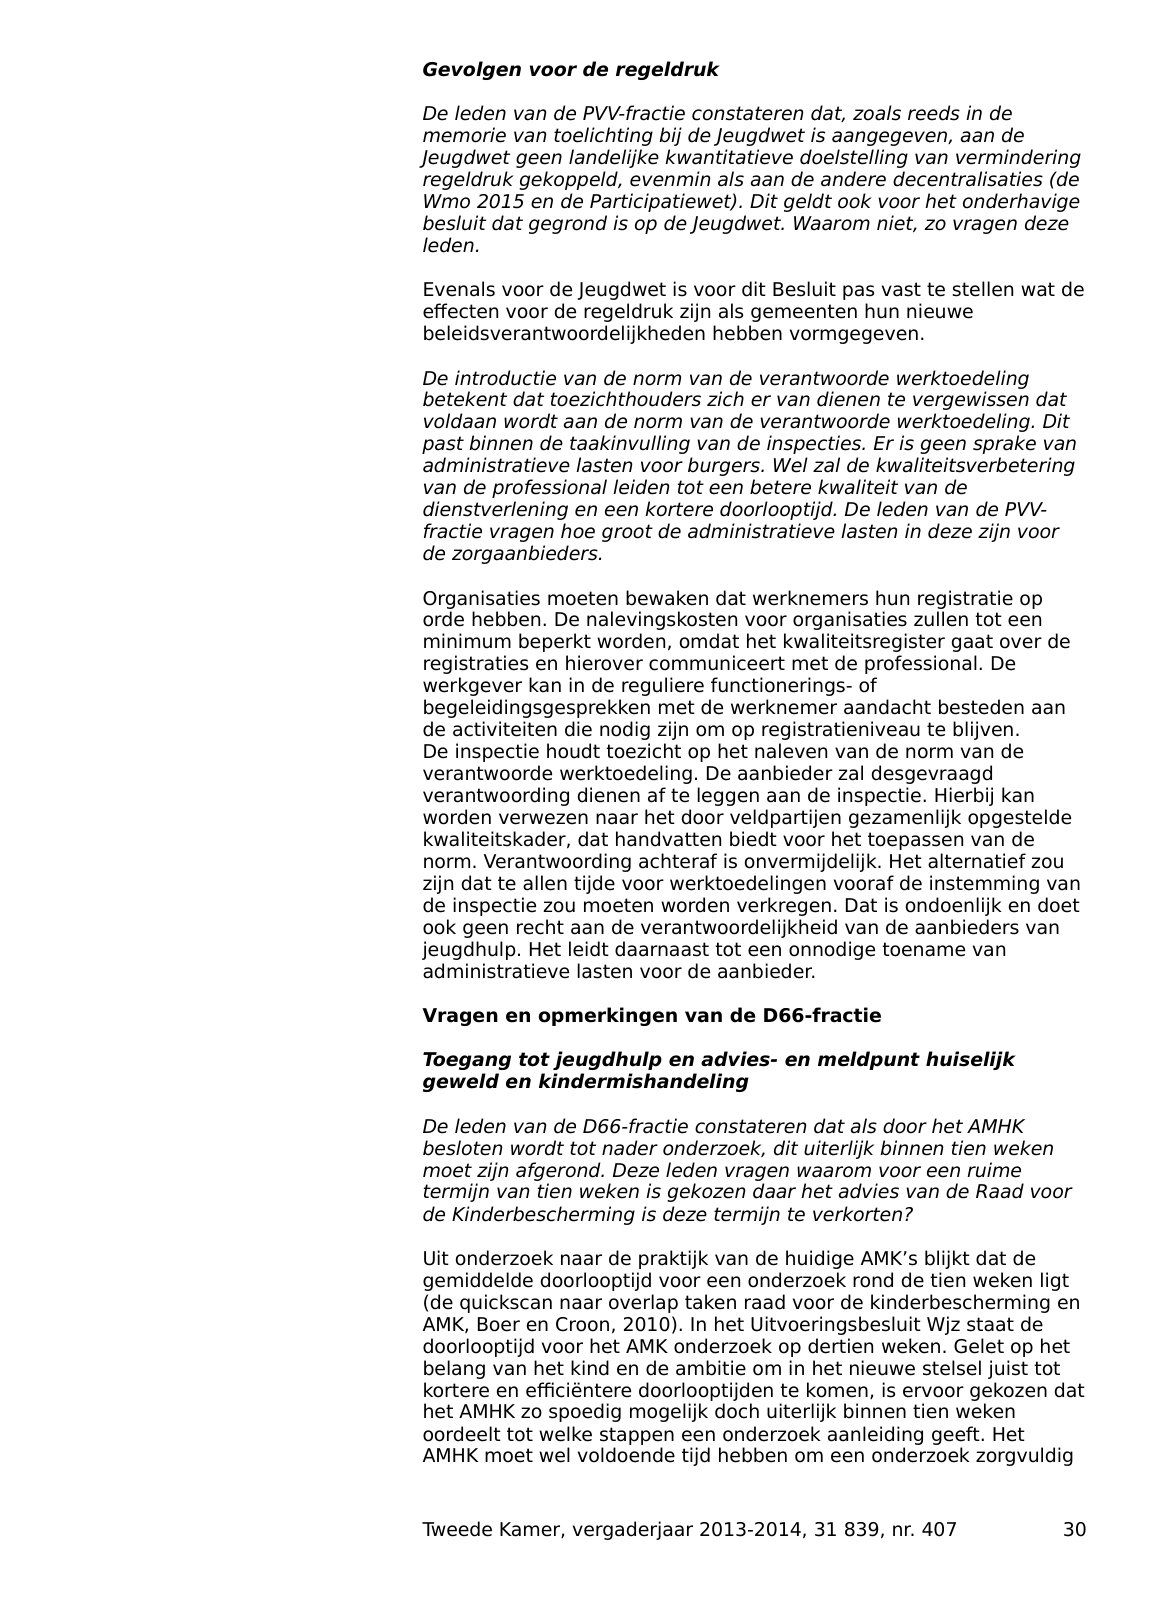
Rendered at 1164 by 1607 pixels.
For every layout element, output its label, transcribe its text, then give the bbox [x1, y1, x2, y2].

text De inspectie houdt toezicht op het naleven van de norm van de verantwoorde werktoedeling. De aanbieder zal desgevraagd verantwoording dienen af te leggen aan de inspectie. Hierbij kan worden verwezen naar het door veldpartijen gezamenlijk opgestelde kwaliteitskader, dat handvatten biedt voor het toepassen van de norm. Verantwoording achteraf is onvermijdelijk. Het alternatief zou zijn dat te allen tijde voor werktoedelingen vooraf de instemming van de inspectie zou moeten worden verkregen. Dat is ondoenlijk en doet ook geen recht aan de verantwoordelijkheid van de aanbieders van jeugdhulp. Het leidt daarnaast tot een onnodige toename van administratieve lasten voor de aanbieder. [422, 741, 1087, 983]
subtitle Toegang tot jeugdhulp en advies- en meldpunt huiselijk geweld en kindermishandeling [422, 1049, 1087, 1093]
subtitle Vragen en opmerkingen van de D66-fractie [422, 1005, 1087, 1027]
text Evenals voor de Jeugdwet is voor dit Besluit pas vast te stellen wat de effecten voor de regeldruk zijn als gemeenten hun nieuwe beleidsverantwoordelijkheden hebben vormgegeven. [422, 279, 1087, 345]
text De introductie van de norm van de verantwoorde werktoedeling betekent dat toezichthouders zich er van dienen te vergewissen dat voldaan wordt aan de norm van de verantwoorde werktoedeling. Dit past binnen de taakinvulling van de inspecties. Er is geen sprake van administratieve lasten voor burgers. Wel zal de kwaliteitsverbetering van de professional leiden tot een betere kwaliteit van de dienstverlening en een kortere doorlooptijd. De leden van de PVV-fractie vragen hoe groot de administratieve lasten in deze zijn voor de zorgaanbieders. [422, 367, 1087, 565]
text De leden van de PVV-fractie constateren dat, zoals reeds in de memorie van toelichting bij de Jeugdwet is aangegeven, aan de Jeugdwet geen landelijke kwantitatieve doelstelling van vermindering regeldruk gekoppeld, evenmin als aan de andere decentralisaties (de Wmo 2015 en de Participatiewet). Dit geldt ook voor het onderhavige besluit dat gegrond is op de Jeugdwet. Waarom niet, zo vragen deze leden. [422, 103, 1087, 257]
text Uit onderzoek naar de praktijk van de huidige AMK’s blijkt dat de gemiddelde doorlooptijd voor een onderzoek rond de tien weken ligt (de quickscan naar overlap taken raad voor de kinderbescherming en AMK, Boer en Croon, 2010). In het Uitvoeringsbesluit Wjz staat de doorlooptijd voor het AMK onderzoek op dertien weken. Gelet op het belang van het kind en de ambitie om in het nieuwe stelsel juist tot kortere en efficiëntere doorlooptijden te komen, is ervoor gekozen dat het AMHK zo spoedig mogelijk doch uiterlijk binnen tien weken oordeelt tot welke stappen een onderzoek aanleiding geeft. Het AMHK moet wel voldoende tijd hebben om een onderzoek zorgvuldig [422, 1248, 1087, 1467]
subtitle Gevolgen voor de regeldruk [422, 59, 1087, 81]
text Organisaties moeten bewaken dat werknemers hun registratie op orde hebben. De nalevingskosten voor organisaties zullen tot een minimum beperkt worden, omdat het kwaliteitsregister gaat over de registraties en hierover communiceert met de professional. De werkgever kan in de reguliere functionerings- of begeleidingsgesprekken met de werknemer aandacht besteden aan de activiteiten die nodig zijn om op registratieniveau te blijven. [422, 587, 1087, 741]
text De leden van de D66-fractie constateren dat als door het AMHK besloten wordt tot nader onderzoek, dit uiterlijk binnen tien weken moet zijn afgerond. Deze leden vragen waarom voor een ruime termijn van tien weken is gekozen daar het advies van de Raad voor de Kinderbescherming is deze termijn te verkorten? [422, 1116, 1087, 1225]
